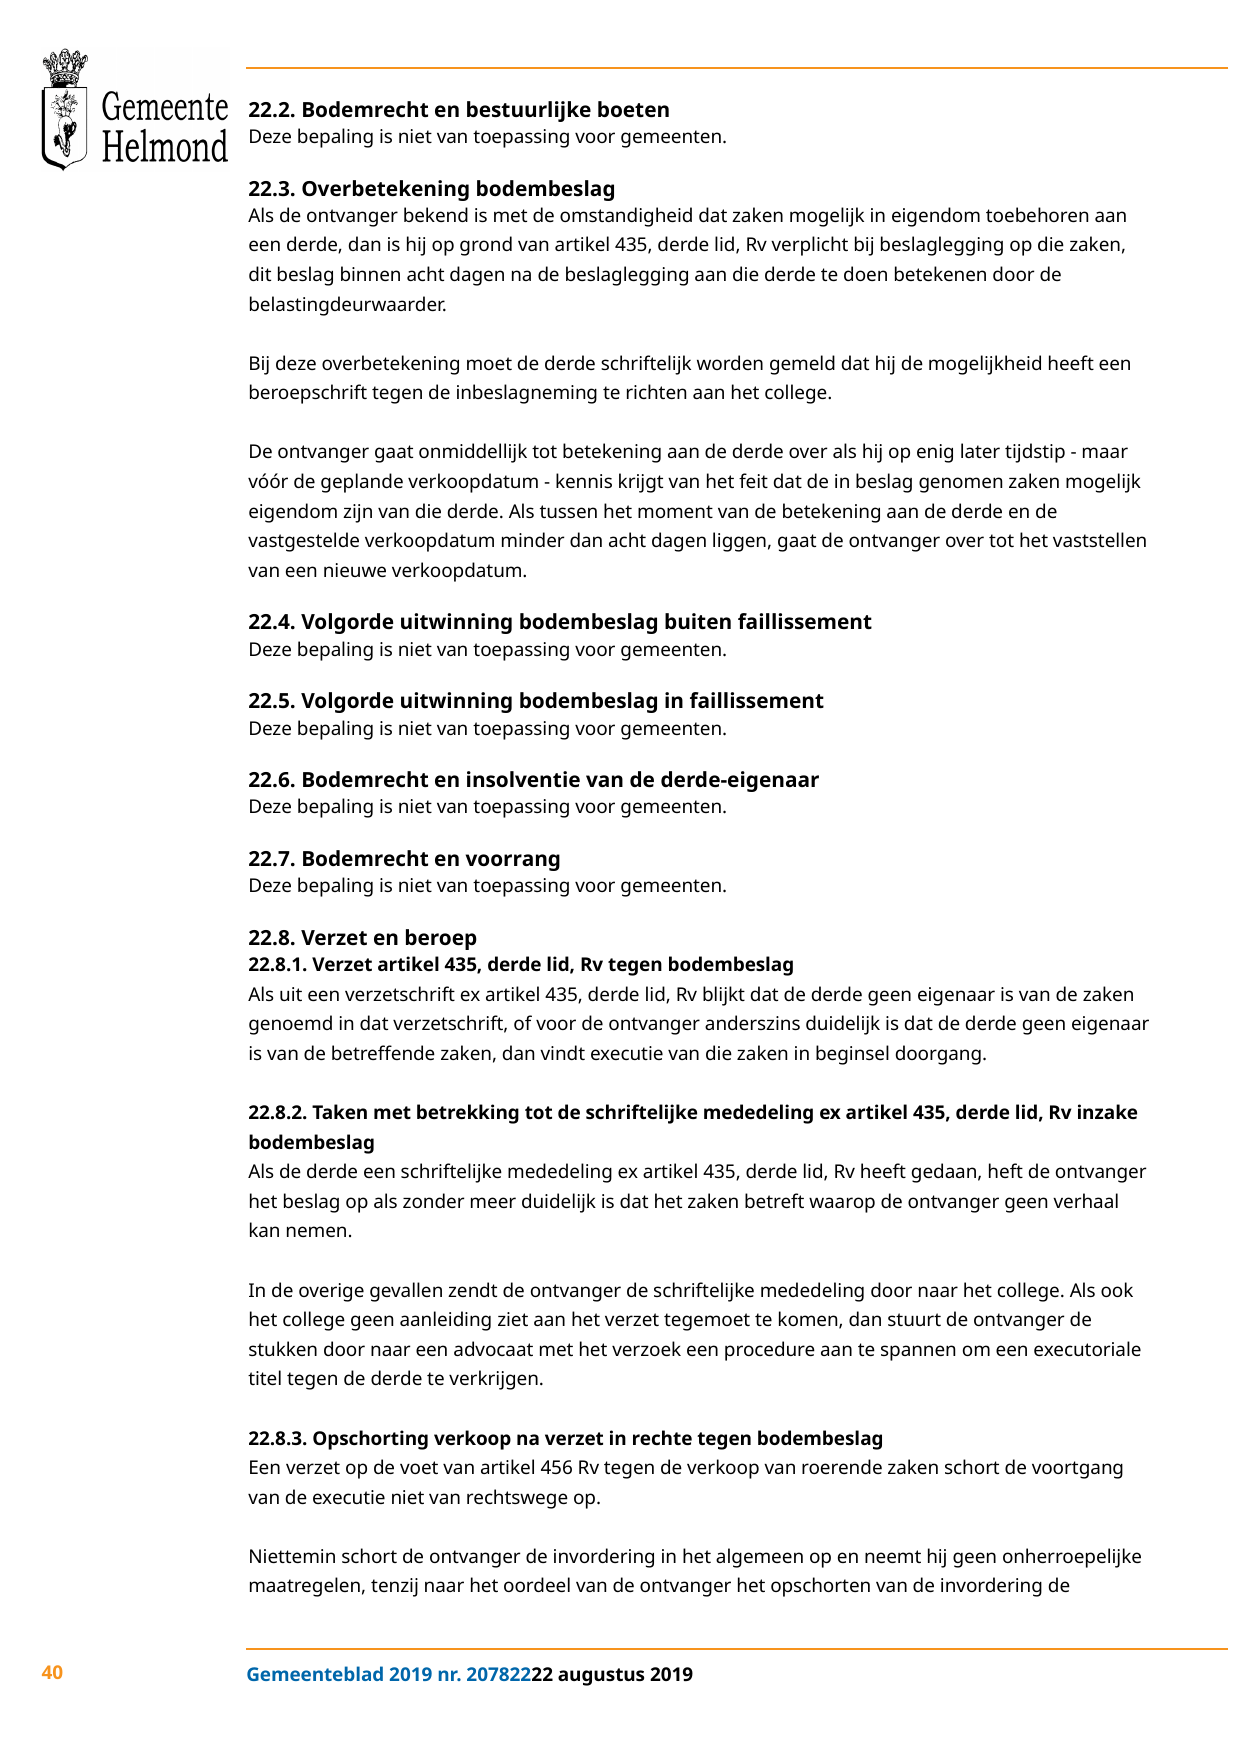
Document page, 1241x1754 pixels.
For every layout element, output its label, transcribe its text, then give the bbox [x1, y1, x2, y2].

text 22.5. Volgorde uitwinning bodembeslag in faillissement [248, 686, 1152, 715]
text Als de derde een schriftelijke mededeling ex artikel 435, derde lid, Rv heeft gedaan, heft de ontvanger het beslag op als zonder meer duidelijk is dat het zaken betreft waarop de ontvanger geen verhaal kan nemen. [248, 1158, 1152, 1243]
text Een verzet op de voet van artikel 456 Rv tegen de verkoop van roerende zaken schort de voortgang van de executie niet van rechtswege op. [248, 1454, 1152, 1509]
text Deze bepaling is niet van toepassing voor gemeenten. [248, 123, 1152, 149]
text Deze bepaling is niet van toepassing voor gemeenten. [248, 636, 1152, 662]
text 22.8.3. Opschorting verkoop na verzet in rechte tegen bodembeslag [248, 1425, 1152, 1450]
text 22.8.2. Taken met betrekking tot de schriftelijke mededeling ex artikel 435, derde lid, Rv inzake bodembeslag [248, 1099, 1152, 1154]
text 22.8. Verzet en beroep [248, 923, 1152, 951]
text Bij deze overbetekening moet de derde schriftelijk worden gemeld dat hij de mogelijkheid heeft een beroepschrift tegen de inbeslagneming te richten aan het college. [248, 350, 1152, 405]
text Als de ontvanger bekend is met de omstandigheid dat zaken mogelijk in eigendom toebehoren aan een derde, dan is hij op grond van artikel 435, derde lid, Rv verplicht bij beslaglegging op die zaken, dit beslag binnen acht dagen na de beslaglegging aan die derde te doen betekenen door de belastingdeurwaarder. [248, 202, 1152, 317]
text Deze bepaling is niet van toepassing voor gemeenten. [248, 872, 1152, 898]
text 22.2. Bodemrecht en bestuurlijke boeten [248, 95, 1152, 123]
text Deze bepaling is niet van toepassing voor gemeenten. [248, 794, 1152, 819]
text De ontvanger gaat onmiddellijk tot betekening aan de derde over als hij op enig later tijdstip - maar vóór de geplande verkoopdatum - kennis krijgt van het feit dat de in beslag genomen zaken mogelijk eigendom zijn van die derde. Als tussen het moment van de betekening aan de derde en de vastgestelde verkoopdatum minder dan acht dagen liggen, gaat de ontvanger over tot het vaststellen van een nieuwe verkoopdatum. [248, 439, 1152, 583]
text 22.7. Bodemrecht en voorrang [248, 844, 1152, 872]
text In de overige gevallen zendt de ontvanger de schriftelijke mededeling door naar het college. Als ook het college geen aanleiding ziet aan het verzet tegemoet te komen, dan stuurt de ontvanger de stukken door naar een advocaat met het verzoek een procedure aan te spannen om een executoriale titel tegen de derde te verkrijgen. [248, 1277, 1152, 1391]
text 22.4. Volgorde uitwinning bodembeslag buiten faillissement [248, 607, 1152, 636]
text Niettemin schort de ontvanger de invordering in het algemeen op en neemt hij geen onherroepelijke maatregelen, tenzij naar het oordeel van de ontvanger het opschorten van de invordering de [248, 1543, 1152, 1598]
text 22.6. Bodemrecht en insolventie van de derde-eigenaar [248, 765, 1152, 794]
text Als uit een verzetschrift ex artikel 435, derde lid, Rv blijkt dat de derde geen eigenaar is van de zaken genoemd in dat verzetschrift, of voor de ontvanger anderszins duidelijk is dat de derde geen eigenaar is van de betreffende zaken, dan vindt executie van die zaken in beginsel doorgang. [248, 981, 1152, 1066]
text Deze bepaling is niet van toepassing voor gemeenten. [248, 715, 1152, 741]
text 22.8.1. Verzet artikel 435, derde lid, Rv tegen bodembeslag [248, 951, 1152, 977]
picture [41, 47, 231, 172]
text 22.3. Overbetekening bodembeslag [248, 174, 1152, 202]
